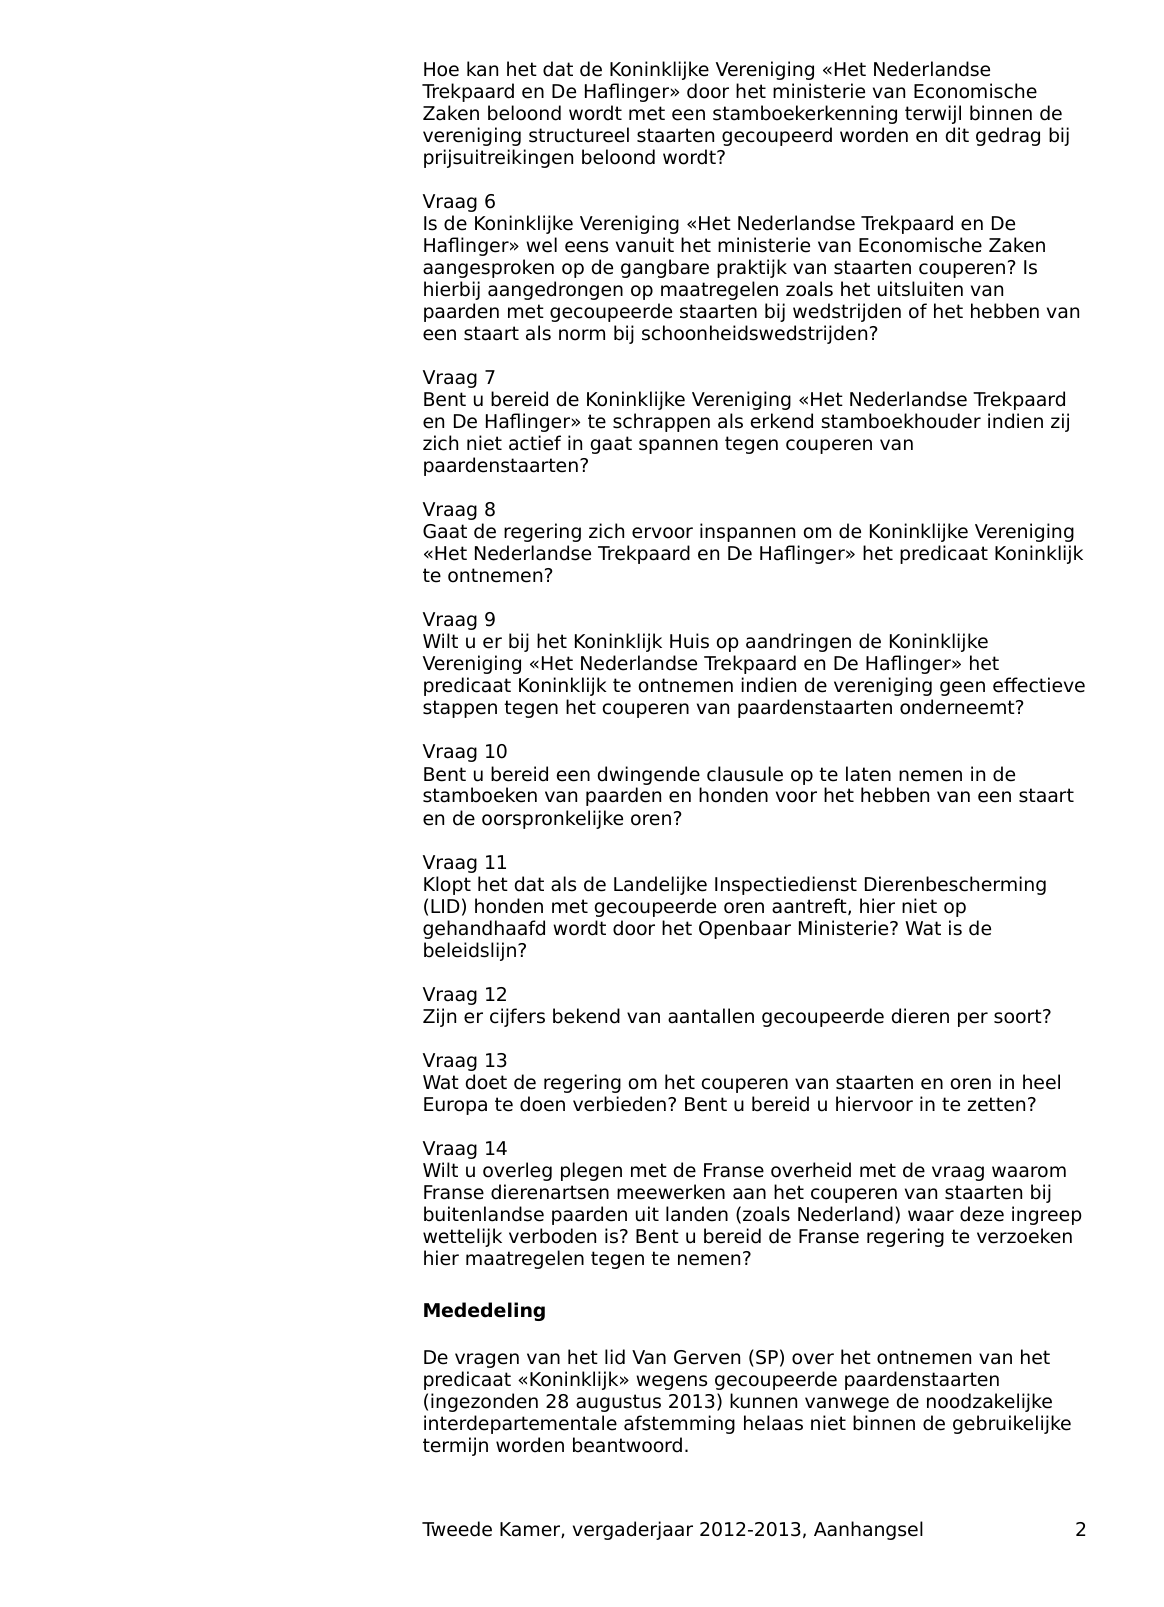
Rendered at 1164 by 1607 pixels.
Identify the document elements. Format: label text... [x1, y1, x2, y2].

text Gaat de regering zich ervoor inspannen om de Koninklijke Vereniging «Het Nederlandse Trekpaard en De Haflinger» het predicaat Koninklijk te ontnemen? [422, 521, 1087, 587]
text Vraag 10 [422, 741, 1087, 763]
text Vraag 9 [422, 609, 1087, 631]
text De vragen van het lid Van Gerven (SP) over het ontnemen van het predicaat «Koninklijk» wegens gecoupeerde paardenstaarten (ingezonden 28 augustus 2013) kunnen vanwege de noodzakelijke interdepartementale afstemming helaas niet binnen de gebruikelijke termijn worden beantwoord. [422, 1347, 1087, 1457]
text Vraag 11 [422, 852, 1087, 873]
text Wilt u er bij het Koninklijk Huis op aandringen de Koninklijke Vereniging «Het Nederlandse Trekpaard en De Haflinger» het predicaat Koninklijk te ontnemen indien de vereniging geen effectieve stappen tegen het couperen van paardenstaarten onderneemt? [422, 631, 1087, 719]
text Vraag 12 [422, 984, 1087, 1006]
text Bent u bereid de Koninklijke Vereniging «Het Nederlandse Trekpaard en De Haflinger» te schrappen als erkend stamboekhouder indien zij zich niet actief in gaat spannen tegen couperen van paardenstaarten? [422, 389, 1087, 477]
text Bent u bereid een dwingende clausule op te laten nemen in de stamboeken van paarden en honden voor het hebben van een staart en de oorspronkelijke oren? [422, 763, 1087, 829]
text Vraag 7 [422, 367, 1087, 389]
text Zijn er cijfers bekend van aantallen gecoupeerde dieren per soort? [422, 1006, 1087, 1028]
text Vraag 6 [422, 191, 1087, 213]
text Wat doet de regering om het couperen van staarten en oren in heel Europa te doen verbieden? Bent u bereid u hiervoor in te zetten? [422, 1072, 1087, 1116]
subtitle Mededeling [422, 1300, 1087, 1322]
text Is de Koninklijke Vereniging «Het Nederlandse Trekpaard en De Haflinger» wel eens vanuit het ministerie van Economische Zaken aangesproken op de gangbare praktijk van staarten couperen? Is hierbij aangedrongen op maatregelen zoals het uitsluiten van paarden met gecoupeerde staarten bij wedstrijden of het hebben van een staart als norm bij schoonheidswedstrijden? [422, 213, 1087, 345]
text Vraag 14 [422, 1138, 1087, 1160]
text Klopt het dat als de Landelijke Inspectiedienst Dierenbescherming (LID) honden met gecoupeerde oren aantreft, hier niet op gehandhaafd wordt door het Openbaar Ministerie? Wat is de beleidslijn? [422, 873, 1087, 961]
text Wilt u overleg plegen met de Franse overheid met de vraag waarom Franse dierenartsen meewerken aan het couperen van staarten bij buitenlandse paarden uit landen (zoals Nederland) waar deze ingreep wettelijk verboden is? Bent u bereid de Franse regering te verzoeken hier maatregelen tegen te nemen? [422, 1160, 1087, 1270]
text Hoe kan het dat de Koninklijke Vereniging «Het Nederlandse Trekpaard en De Haflinger» door het ministerie van Economische Zaken beloond wordt met een stamboekerkenning terwijl binnen de vereniging structureel staarten gecoupeerd worden en dit gedrag bij prijsuitreikingen beloond wordt? [422, 59, 1087, 169]
text Vraag 13 [422, 1050, 1087, 1072]
text Vraag 8 [422, 499, 1087, 521]
